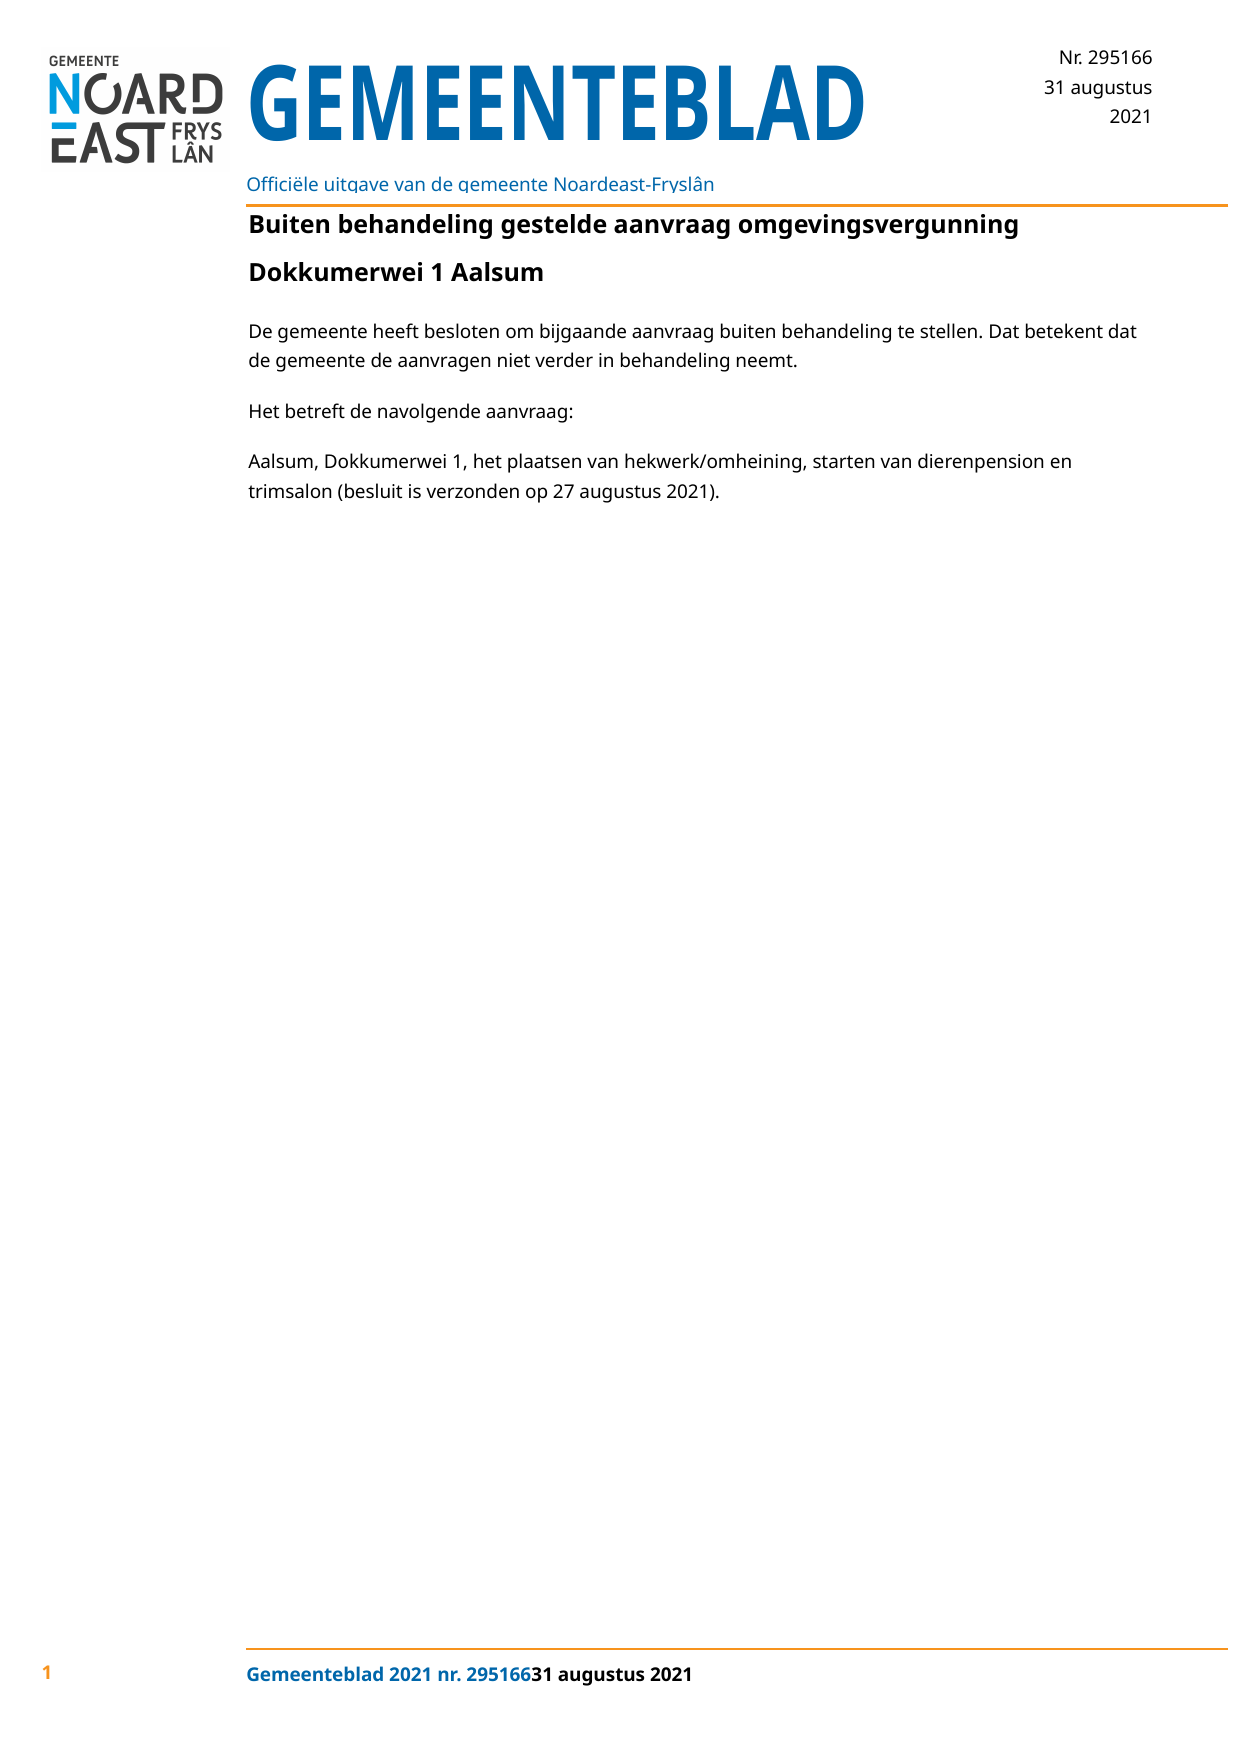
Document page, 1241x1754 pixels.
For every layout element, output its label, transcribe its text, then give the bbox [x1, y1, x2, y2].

text De gemeente heeft besloten om bijgaande aanvraag buiten behandeling te stellen. Dat betekent dat de gemeente de aanvragen niet verder in behandeling neemt. [248, 318, 1152, 373]
text Buiten behandeling gestelde aanvraag omgevingsvergunning Dokkumerwei 1 Aalsum [248, 207, 1152, 288]
text Het betreft de navolgende aanvraag: [248, 398, 1152, 424]
text Aalsum, Dokkumerwei 1, het plaatsen van hekwerk/omheining, starten van dierenpension en trimsalon (besluit is verzonden op 27 augustus 2021). [248, 448, 1152, 504]
picture [41, 47, 231, 172]
